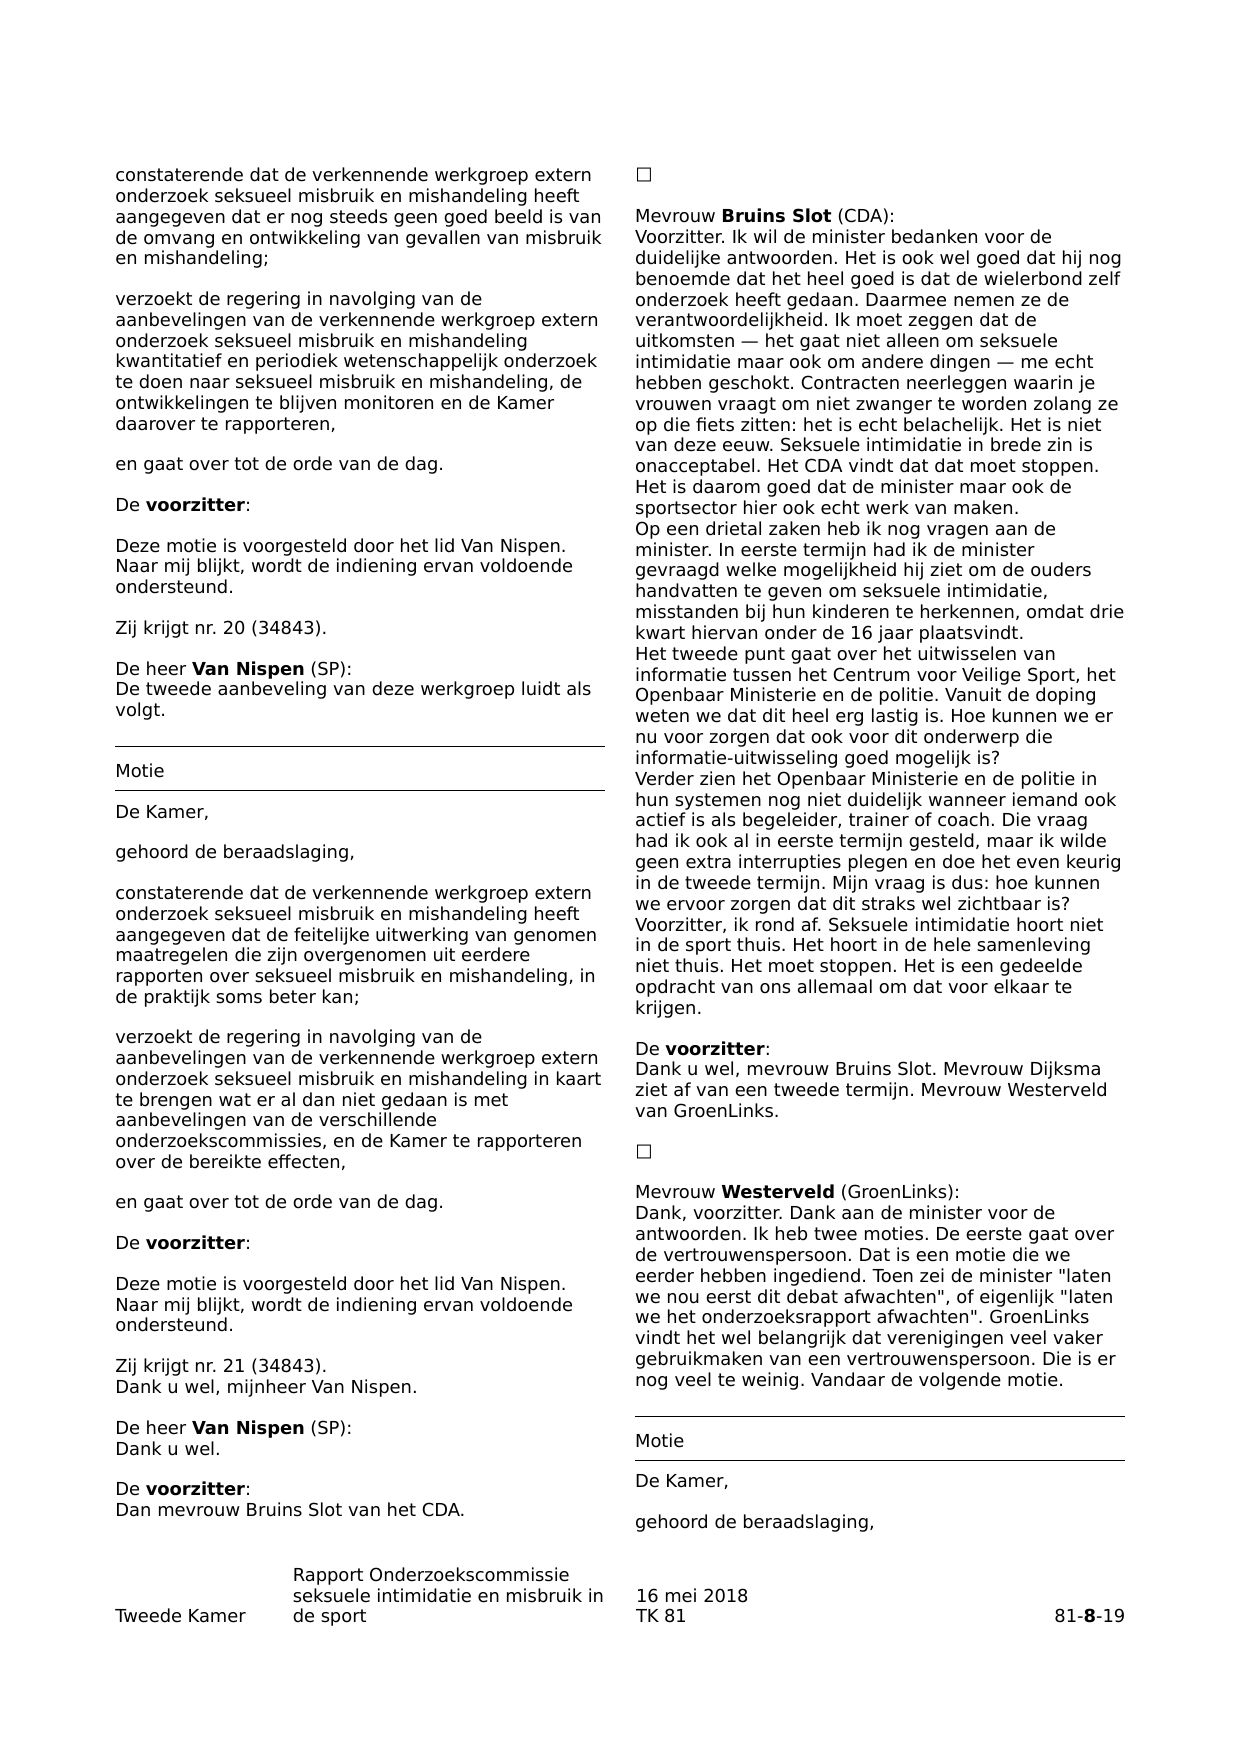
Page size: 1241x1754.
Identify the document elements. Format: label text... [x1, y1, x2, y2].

text gehoord de beraadslaging, [635, 1512, 1125, 1533]
text en gaat over tot de orde van de dag. [115, 1192, 605, 1213]
text en gaat over tot de orde van de dag. [115, 454, 605, 475]
text De Kamer, [115, 801, 605, 822]
text De heer Van Nispen (SP): [115, 1418, 605, 1438]
text Deze motie is voorgesteld door het lid Van Nispen. Naar mij blijkt, wordt de indiening ervan voldoende ondersteund. [115, 1274, 605, 1336]
text ⬜ [635, 165, 1125, 186]
text Zij krijgt nr. 21 (34843). [115, 1356, 605, 1377]
text Motie [115, 761, 605, 781]
text ⬜ [635, 1142, 1125, 1162]
text Dan mevrouw Bruins Slot van het CDA. [115, 1500, 605, 1521]
text De voorzitter: [115, 1479, 605, 1500]
text Dank, voorzitter. Dank aan de minister voor de antwoorden. Ik heb twee moties. De eerste gaat over de vertrouwenspersoon. Dat is een motie die we eerder hebben ingediend. Toen zei de minister "laten we nou eerst dit debat afwachten", of eigenlijk "laten we het onderzoeksrapport afwachten". GroenLinks vindt het wel belangrijk dat verenigingen veel vaker gebruikmaken van een vertrouwenspersoon. Die is er nog veel te weinig. Vandaar de volgende motie. [635, 1203, 1125, 1391]
text De Kamer, [635, 1471, 1125, 1492]
text De heer Van Nispen (SP): [115, 658, 605, 679]
text Het tweede punt gaat over het uitwisselen van informatie tussen het Centrum voor Veilige Sport, het Openbaar Ministerie en de politie. Vanuit de doping weten we dat dit heel erg lastig is. Hoe kunnen we er nu voor zorgen dat ook voor dit onderwerp die informatie-uitwisseling goed mogelijk is? [635, 643, 1125, 768]
text gehoord de beraadslaging, [115, 842, 605, 863]
text constaterende dat de verkennende werkgroep extern onderzoek seksueel misbruik en mishandeling heeft aangegeven dat er nog steeds geen goed beeld is van de omvang en ontwikkeling van gevallen van misbruik en mishandeling; [115, 165, 605, 269]
text Dank u wel. [115, 1438, 605, 1459]
text Voorzitter. Ik wil de minister bedanken voor de duidelijke antwoorden. Het is ook wel goed dat hij nog benoemde dat het heel goed is dat de wielerbond zelf onderzoek heeft gedaan. Daarmee nemen ze de verantwoordelijkheid. Ik moet zeggen dat de uitkomsten — het gaat niet alleen om seksuele intimidatie maar ook om andere dingen — me echt hebben geschokt. Contracten neerleggen waarin je vrouwen vraagt om niet zwanger te worden zolang ze op die fiets zitten: het is echt belachelijk. Het is niet van deze eeuw. Seksuele intimidatie in brede zin is onacceptabel. Het CDA vindt dat dat moet stoppen. Het is daarom goed dat de minister maar ook de sportsector hier ook echt werk van maken. [635, 227, 1125, 518]
text Verder zien het Openbaar Ministerie en de politie in hun systemen nog niet duidelijk wanneer iemand ook actief is als begeleider, trainer of coach. Die vraag had ik ook al in eerste termijn gesteld, maar ik wilde geen extra interrupties plegen en doe het even keurig in de tweede termijn. Mijn vraag is dus: hoe kunnen we ervoor zorgen dat dit straks wel zichtbaar is? [635, 768, 1125, 914]
text De voorzitter: [635, 1038, 1125, 1059]
text Motie [635, 1431, 1125, 1451]
text Voorzitter, ik rond af. Seksuele intimidatie hoort niet in de sport thuis. Het hoort in de hele samenleving niet thuis. Het moet stoppen. Het is een gedeelde opdracht van ons allemaal om dat voor elkaar te krijgen. [635, 914, 1125, 1018]
text verzoekt de regering in navolging van de aanbevelingen van de verkennende werkgroep extern onderzoek seksueel misbruik en mishandeling in kaart te brengen wat er al dan niet gedaan is met aanbevelingen van de verschillende onderzoekscommissies, en de Kamer te rapporteren over de bereikte effecten, [115, 1027, 605, 1172]
text Dank u wel, mevrouw Bruins Slot. Mevrouw Dijksma ziet af van een tweede termijn. Mevrouw Westerveld van GroenLinks. [635, 1059, 1125, 1122]
text Zij krijgt nr. 20 (34843). [115, 618, 605, 638]
text verzoekt de regering in navolging van de aanbevelingen van de verkennende werkgroep extern onderzoek seksueel misbruik en mishandeling kwantitatief en periodiek wetenschappelijk onderzoek te doen naar seksueel misbruik en mishandeling, de ontwikkelingen te blijven monitoren en de Kamer daarover te rapporteren, [115, 289, 605, 434]
text Dank u wel, mijnheer Van Nispen. [115, 1377, 605, 1398]
text Deze motie is voorgesteld door het lid Van Nispen. Naar mij blijkt, wordt de indiening ervan voldoende ondersteund. [115, 536, 605, 598]
text De tweede aanbeveling van deze werkgroep luidt als volgt. [115, 679, 605, 721]
text Mevrouw Westerveld (GroenLinks): [635, 1182, 1125, 1203]
text De voorzitter: [115, 495, 605, 516]
text constaterende dat de verkennende werkgroep extern onderzoek seksueel misbruik en mishandeling heeft aangegeven dat de feitelijke uitwerking van genomen maatregelen die zijn overgenomen uit eerdere rapporten over seksueel misbruik en mishandeling, in de praktijk soms beter kan; [115, 883, 605, 1007]
text De voorzitter: [115, 1233, 605, 1254]
text Mevrouw Bruins Slot (CDA): [635, 206, 1125, 227]
text Op een drietal zaken heb ik nog vragen aan de minister. In eerste termijn had ik de minister gevraagd welke mogelijkheid hij ziet om de ouders handvatten te geven om seksuele intimidatie, misstanden bij hun kinderen te herkennen, omdat drie kwart hiervan onder de 16 jaar plaatsvindt. [635, 518, 1125, 643]
